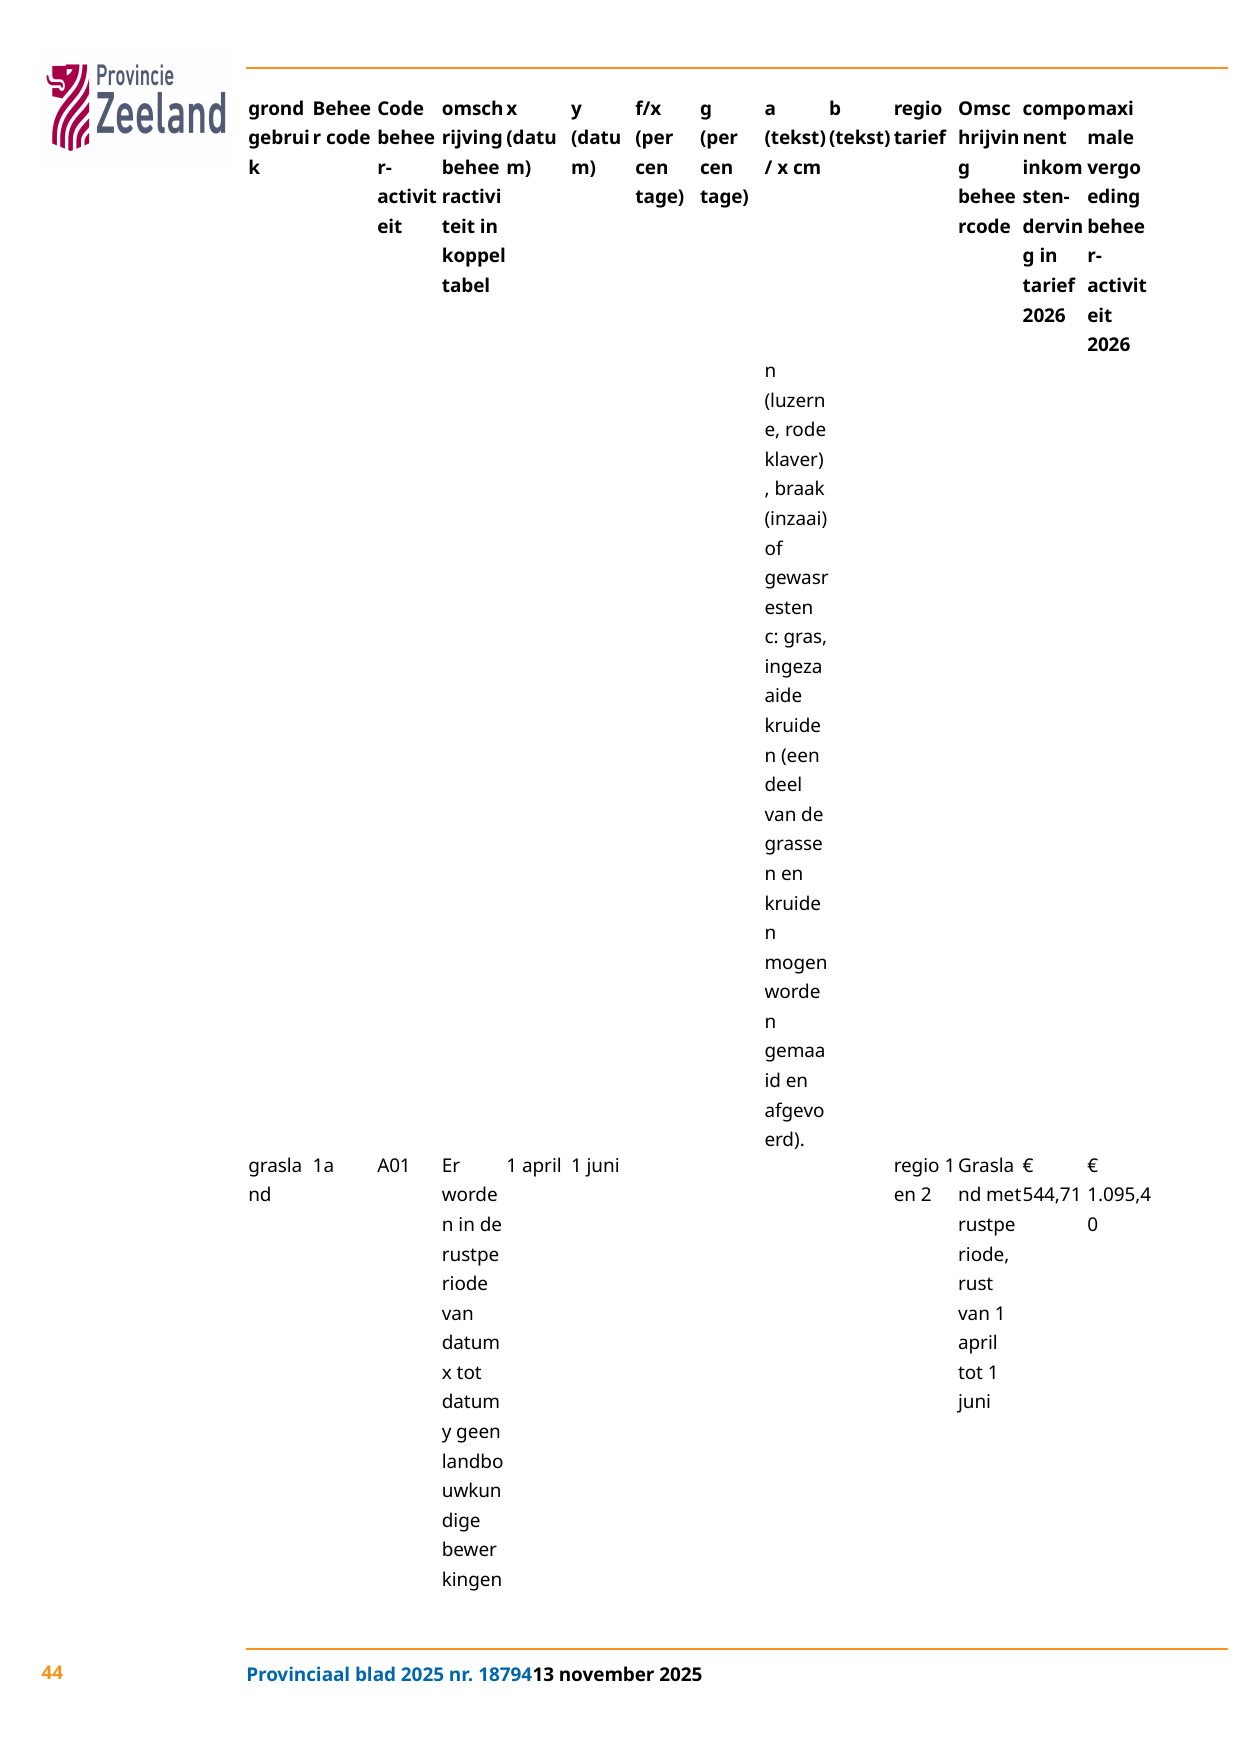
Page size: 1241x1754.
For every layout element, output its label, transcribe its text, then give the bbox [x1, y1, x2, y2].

table_header g (per cen tage) [700, 95, 764, 357]
table_cell 1a [313, 1152, 377, 1592]
table_cell [1023, 357, 1087, 1152]
table_cell [894, 357, 958, 1152]
table_header f/x (per cen tage) [635, 95, 700, 357]
table_cell [635, 1152, 700, 1592]
picture [41, 47, 231, 172]
table_header b (tekst) [829, 95, 893, 357]
table_cell 1 april [506, 1152, 571, 1592]
table_header omschrijving beheeractiviteit in koppeltabel [442, 95, 506, 357]
table_cell A01 [377, 1152, 442, 1592]
table_cell [442, 357, 506, 1152]
table_cell [248, 357, 312, 1152]
table_header Omschrijving beheercode [958, 95, 1022, 357]
table_cell [313, 357, 377, 1152]
table_header Code beheer-activiteit [377, 95, 442, 357]
table_header a (tekst) / x cm [764, 95, 829, 357]
table_cell € 1.095,40 [1087, 1152, 1152, 1592]
table_header grond gebruik [248, 95, 312, 357]
table_header regio tarief [894, 95, 958, 357]
table_cell grasland [248, 1152, 312, 1592]
table_cell [700, 1152, 764, 1592]
table_header Beheer code [313, 95, 377, 357]
table_cell Grasland met rustperiode, rust van 1 april tot 1 juni [958, 1152, 1022, 1592]
table_header maximale vergoeding beheer-activiteit 2026 [1087, 95, 1152, 357]
table_cell € 544,71 [1023, 1152, 1087, 1592]
table_header y (datum) [571, 95, 635, 357]
table_cell [506, 357, 571, 1152]
table_cell [377, 357, 442, 1152]
table_cell [958, 357, 1022, 1152]
table_cell [829, 1152, 893, 1592]
table_cell regio 1 en 2 [894, 1152, 958, 1592]
table_header component inkomsten-derving in tarief 2026 [1023, 95, 1087, 357]
table_cell [571, 357, 635, 1152]
table_cell [764, 1152, 829, 1592]
table_cell [829, 357, 893, 1152]
table_cell 1 juni [571, 1152, 635, 1592]
table_cell [700, 357, 764, 1152]
table_cell n (luzerne, rode klaver) , braak (inzaai) of gewasresten c: gras, ingezaaide kruiden (een deel van de grassen en kruiden mogen worden gemaaid en afgevoerd). [764, 357, 829, 1152]
table_header x (datum) [506, 95, 571, 357]
table_cell [1087, 357, 1152, 1152]
table_cell [635, 357, 700, 1152]
table_cell Er worden in de rustperiode van datum x tot datum y geen landbouwkundige bewerkingen [442, 1152, 506, 1592]
